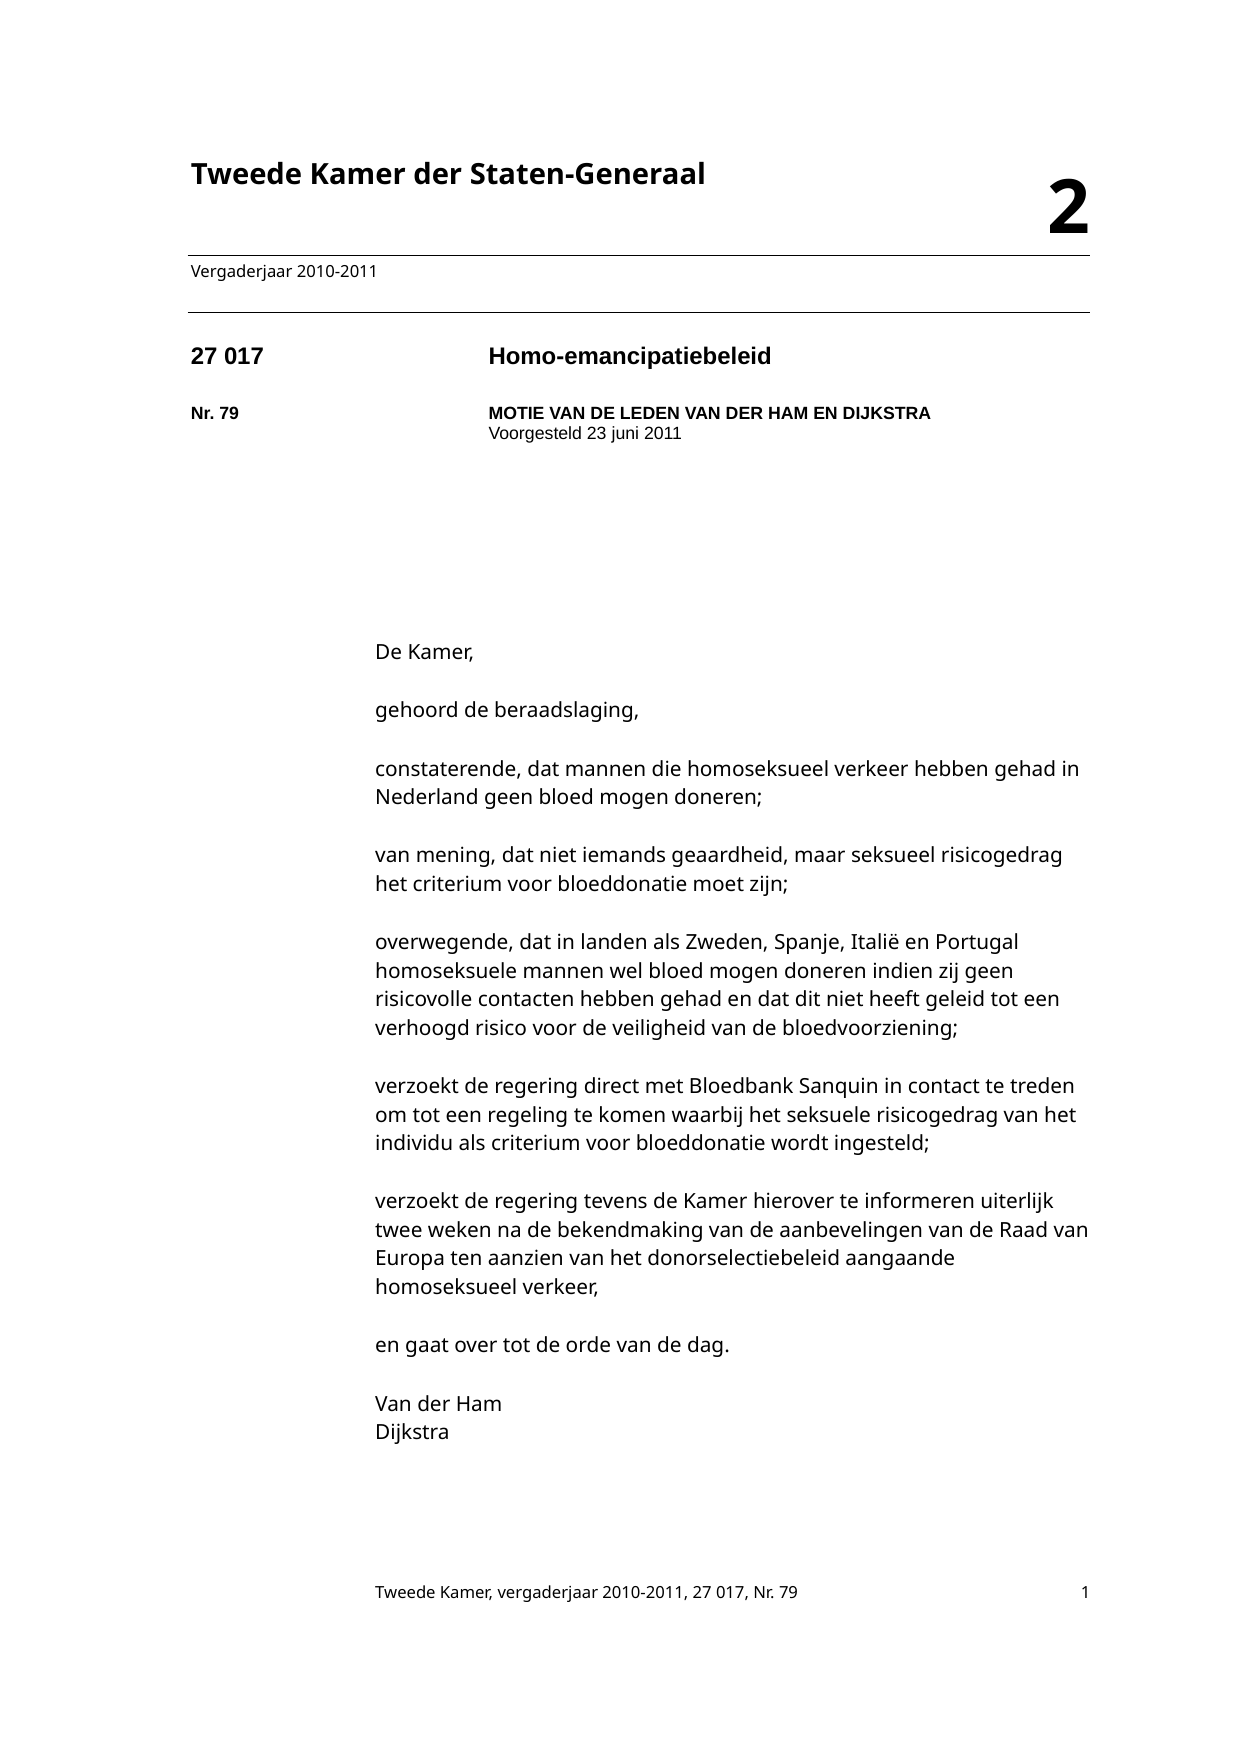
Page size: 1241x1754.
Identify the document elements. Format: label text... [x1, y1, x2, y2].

text verzoekt de regering direct met Bloedbank Sanquin in contact te treden om tot een regeling te komen waarbij het seksuele risicogedrag van het individu als criterium voor bloeddonatie wordt ingesteld; [375, 1071, 1090, 1157]
text en gaat over tot de orde van de dag. [375, 1330, 1090, 1359]
text overwegende, dat in landen als Zweden, Spanje, Italië en Portugal homoseksuele mannen wel bloed mogen doneren indien zij geen risicovolle contacten hebben gehad en dat dit niet heeft geleid tot een verhoogd risico voor de veiligheid van de bloedvoorziening; [375, 927, 1090, 1041]
text De Kamer, [375, 637, 1090, 665]
text Van der Ham [375, 1389, 1090, 1417]
text constaterende, dat mannen die homoseksueel verkeer hebben gehad in Nederland geen bloed mogen doneren; [375, 754, 1090, 811]
table_cell [485, 256, 1090, 312]
table_cell [485, 313, 1090, 339]
table_header Tweede Kamer der Staten-Generaal [188, 150, 909, 255]
table_cell Homo-emancipatiebeleid [485, 339, 1090, 399]
table_header 2 [910, 150, 1090, 255]
table_cell Vergaderjaar 2010-2011 [188, 256, 485, 312]
table_cell 27 017 [188, 339, 485, 399]
table_cell [188, 313, 485, 339]
text gehoord de beraadslaging, [375, 695, 1090, 724]
text van mening, dat niet iemands geaardheid, maar seksueel risicogedrag het criterium voor bloeddonatie moet zijn; [375, 841, 1090, 897]
text Dijkstra [375, 1417, 1090, 1446]
text verzoekt de regering tevens de Kamer hierover te informeren uiterlijk twee weken na de bekendmaking van de aanbevelingen van de Raad van Europa ten aanzien van het donorselectiebeleid aangaande homoseksueel verkeer, [375, 1187, 1090, 1300]
table_cell Nr. 79 [188, 399, 485, 518]
table_cell MOTIE VAN DE LEDEN VAN DER HAM EN DIJKSTRA Voorgesteld 23 juni 2011 [485, 399, 1090, 518]
